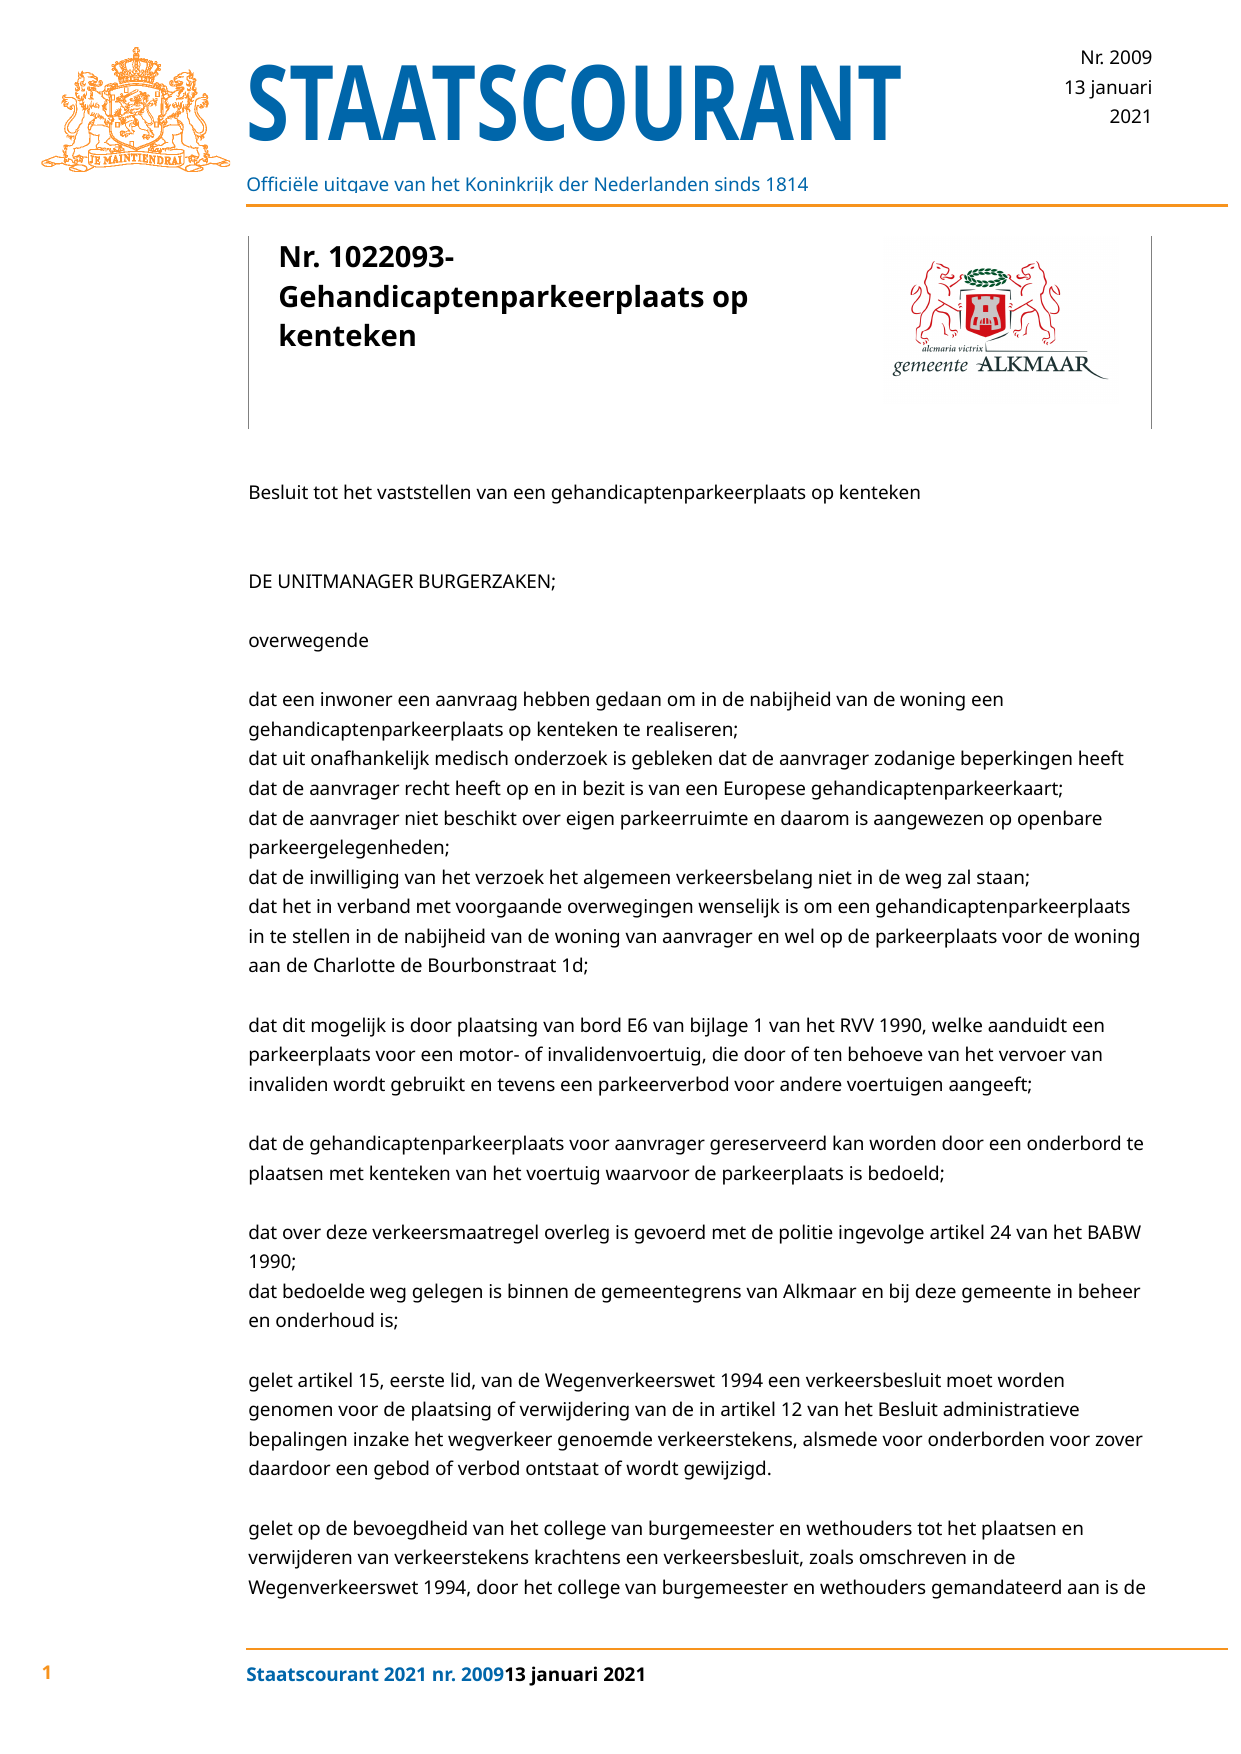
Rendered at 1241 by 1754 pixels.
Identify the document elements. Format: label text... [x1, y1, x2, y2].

picture [41, 47, 231, 172]
text dat uit onafhankelijk medisch onderzoek is gebleken dat de aanvrager zodanige beperkingen heeft dat de aanvrager recht heeft op en in bezit is van een Europese gehandicaptenparkeerkaart; [248, 746, 1152, 801]
text gelet artikel 15, eerste lid, van de Wegenverkeerswet 1994 een verkeersbesluit moet worden genomen voor de plaatsing of verwijdering van de in artikel 12 van het Besluit administratieve bepalingen inzake het wegverkeer genoemde verkeerstekens, alsmede voor onderborden voor zover daardoor een gebod of verbod ontstaat of wordt gewijzigd. [248, 1367, 1152, 1481]
text dat de inwilliging van het verzoek het algemeen verkeersbelang niet in de weg zal staan; [248, 864, 1152, 889]
text overwegende [248, 627, 1152, 653]
text dat over deze verkeersmaatregel overleg is gevoerd met de politie ingevolge artikel 24 van het BABW 1990; [248, 1219, 1152, 1274]
text dat de aanvrager niet beschikt over eigen parkeerruimte en daarom is aangewezen op openbare parkeergelegenheden; [248, 805, 1152, 860]
text dat de gehandicaptenparkeerplaats voor aanvrager gereserveerd kan worden door een onderbord te plaatsen met kenteken van het voertuig waarvoor de parkeerplaats is bedoeld; [248, 1130, 1152, 1185]
table_header [850, 236, 1151, 429]
picture [882, 236, 1119, 404]
text dat bedoelde weg gelegen is binnen de gemeentegrens van Alkmaar en bij deze gemeente in beheer en onderhoud is; [248, 1278, 1152, 1333]
table_header Nr. 1022093- Gehandicaptenparkeerplaats op kenteken [249, 236, 850, 429]
text dat dit mogelijk is door plaatsing van bord E6 van bijlage 1 van het RVV 1990, welke aanduidt een parkeerplaats voor een motor- of invalidenvoertuig, die door of ten behoeve van het vervoer van invaliden wordt gebruikt en tevens een parkeerverbod voor andere voertuigen aangeeft; [248, 1012, 1152, 1097]
text Besluit tot het vaststellen van een gehandicaptenparkeerplaats op kenteken [248, 479, 1152, 505]
text dat een inwoner een aanvraag hebben gedaan om in de nabijheid van de woning een gehandicaptenparkeerplaats op kenteken te realiseren; [248, 686, 1152, 742]
text dat het in verband met voorgaande overwegingen wenselijk is om een gehandicaptenparkeerplaats in te stellen in de nabijheid van de woning van aanvrager en wel op de parkeerplaats voor de woning aan de Charlotte de Bourbonstraat 1d; [248, 893, 1152, 978]
text gelet op de bevoegdheid van het college van burgemeester en wethouders tot het plaatsen en verwijderen van verkeerstekens krachtens een verkeersbesluit, zoals omschreven in de Wegenverkeerswet 1994, door het college van burgemeester en wethouders gemandateerd aan is de [248, 1515, 1152, 1599]
text DE UNITMANAGER BURGERZAKEN; [248, 568, 1152, 594]
